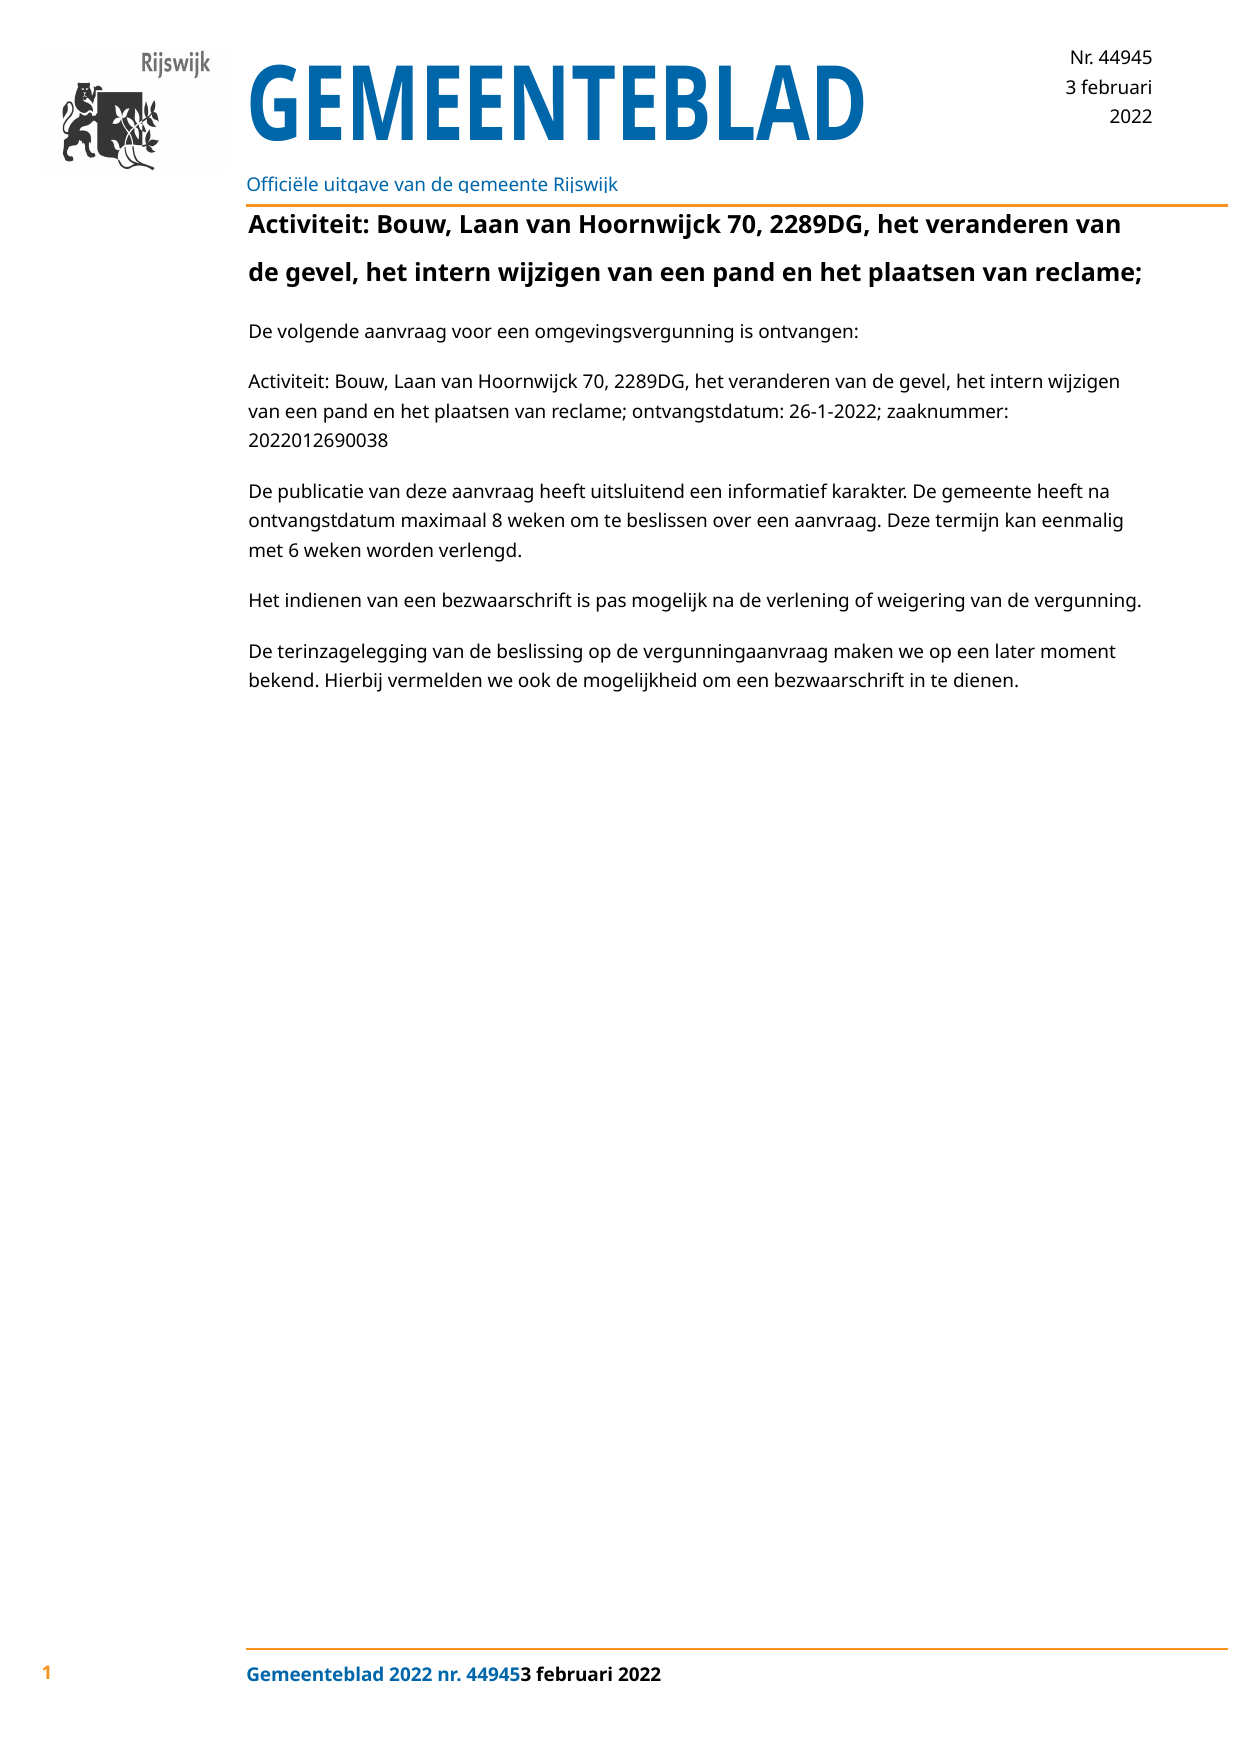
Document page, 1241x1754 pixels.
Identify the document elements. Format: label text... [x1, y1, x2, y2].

text De terinzagelegging van de beslissing op de vergunningaanvraag maken we op een later moment bekend. Hierbij vermelden we ook de mogelijkheid om een bezwaarschrift in te dienen. [248, 638, 1152, 693]
text De publicatie van deze aanvraag heeft uitsluitend een informatief karakter. De gemeente heeft na ontvangstdatum maximaal 8 weken om te beslissen over een aanvraag. Deze termijn kan eenmalig met 6 weken worden verlengd. [248, 478, 1152, 563]
text De volgende aanvraag voor een omgevingsvergunning is ontvangen: [248, 318, 1152, 344]
picture [41, 47, 231, 172]
text Activiteit: Bouw, Laan van Hoornwijck 70, 2289DG, het veranderen van de gevel, het intern wijzigen van een pand en het plaatsen van reclame; ontvangstdatum: 26-1-2022; zaaknummer: 2022012690038 [248, 368, 1152, 453]
text Activiteit: Bouw, Laan van Hoornwijck 70, 2289DG, het veranderen van de gevel, het intern wijzigen van een pand en het plaatsen van reclame; [248, 207, 1152, 288]
text Het indienen van een bezwaarschrift is pas mogelijk na de verlening of weigering van de vergunning. [248, 587, 1152, 613]
